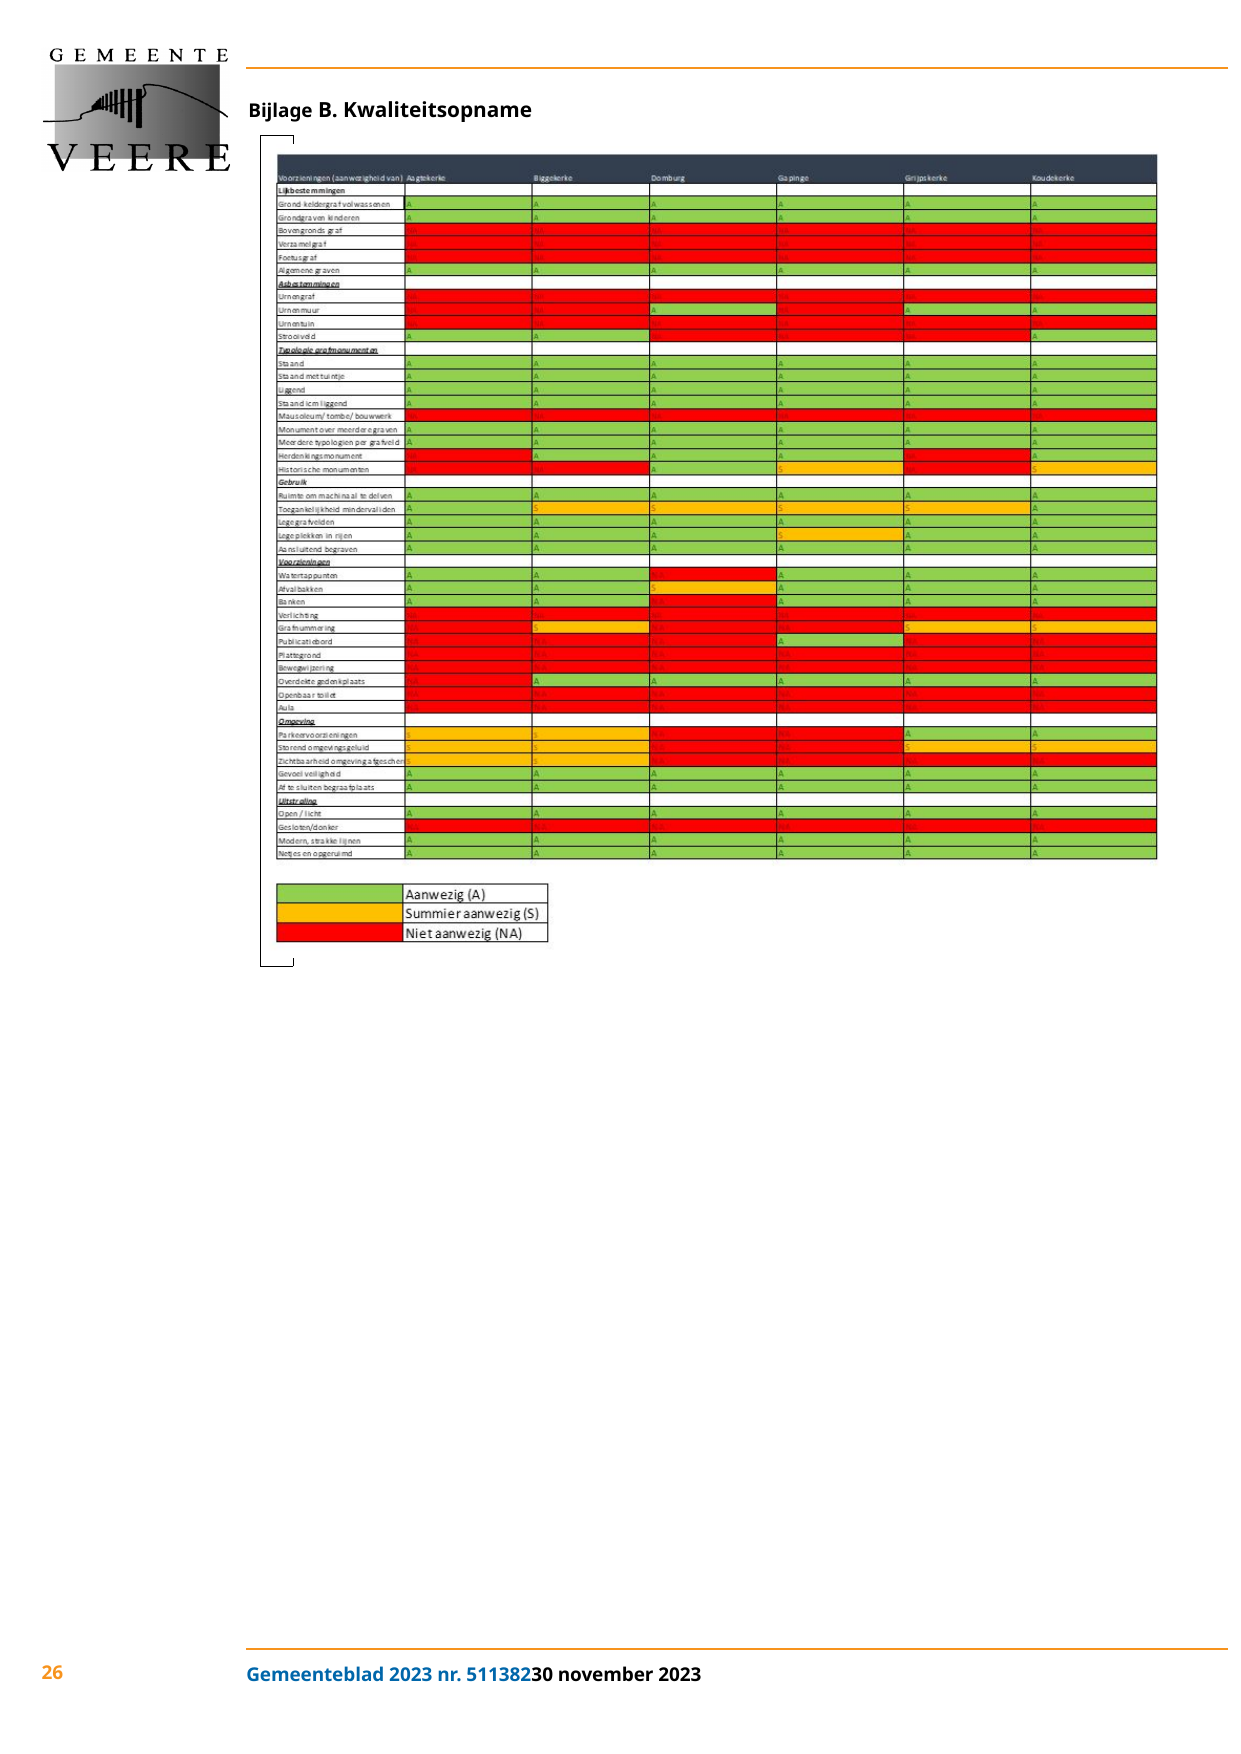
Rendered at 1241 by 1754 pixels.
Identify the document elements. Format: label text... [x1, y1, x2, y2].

text Bijlage B. Kwaliteitsopname [248, 95, 1152, 123]
picture [268, 144, 1173, 958]
picture [41, 47, 231, 172]
